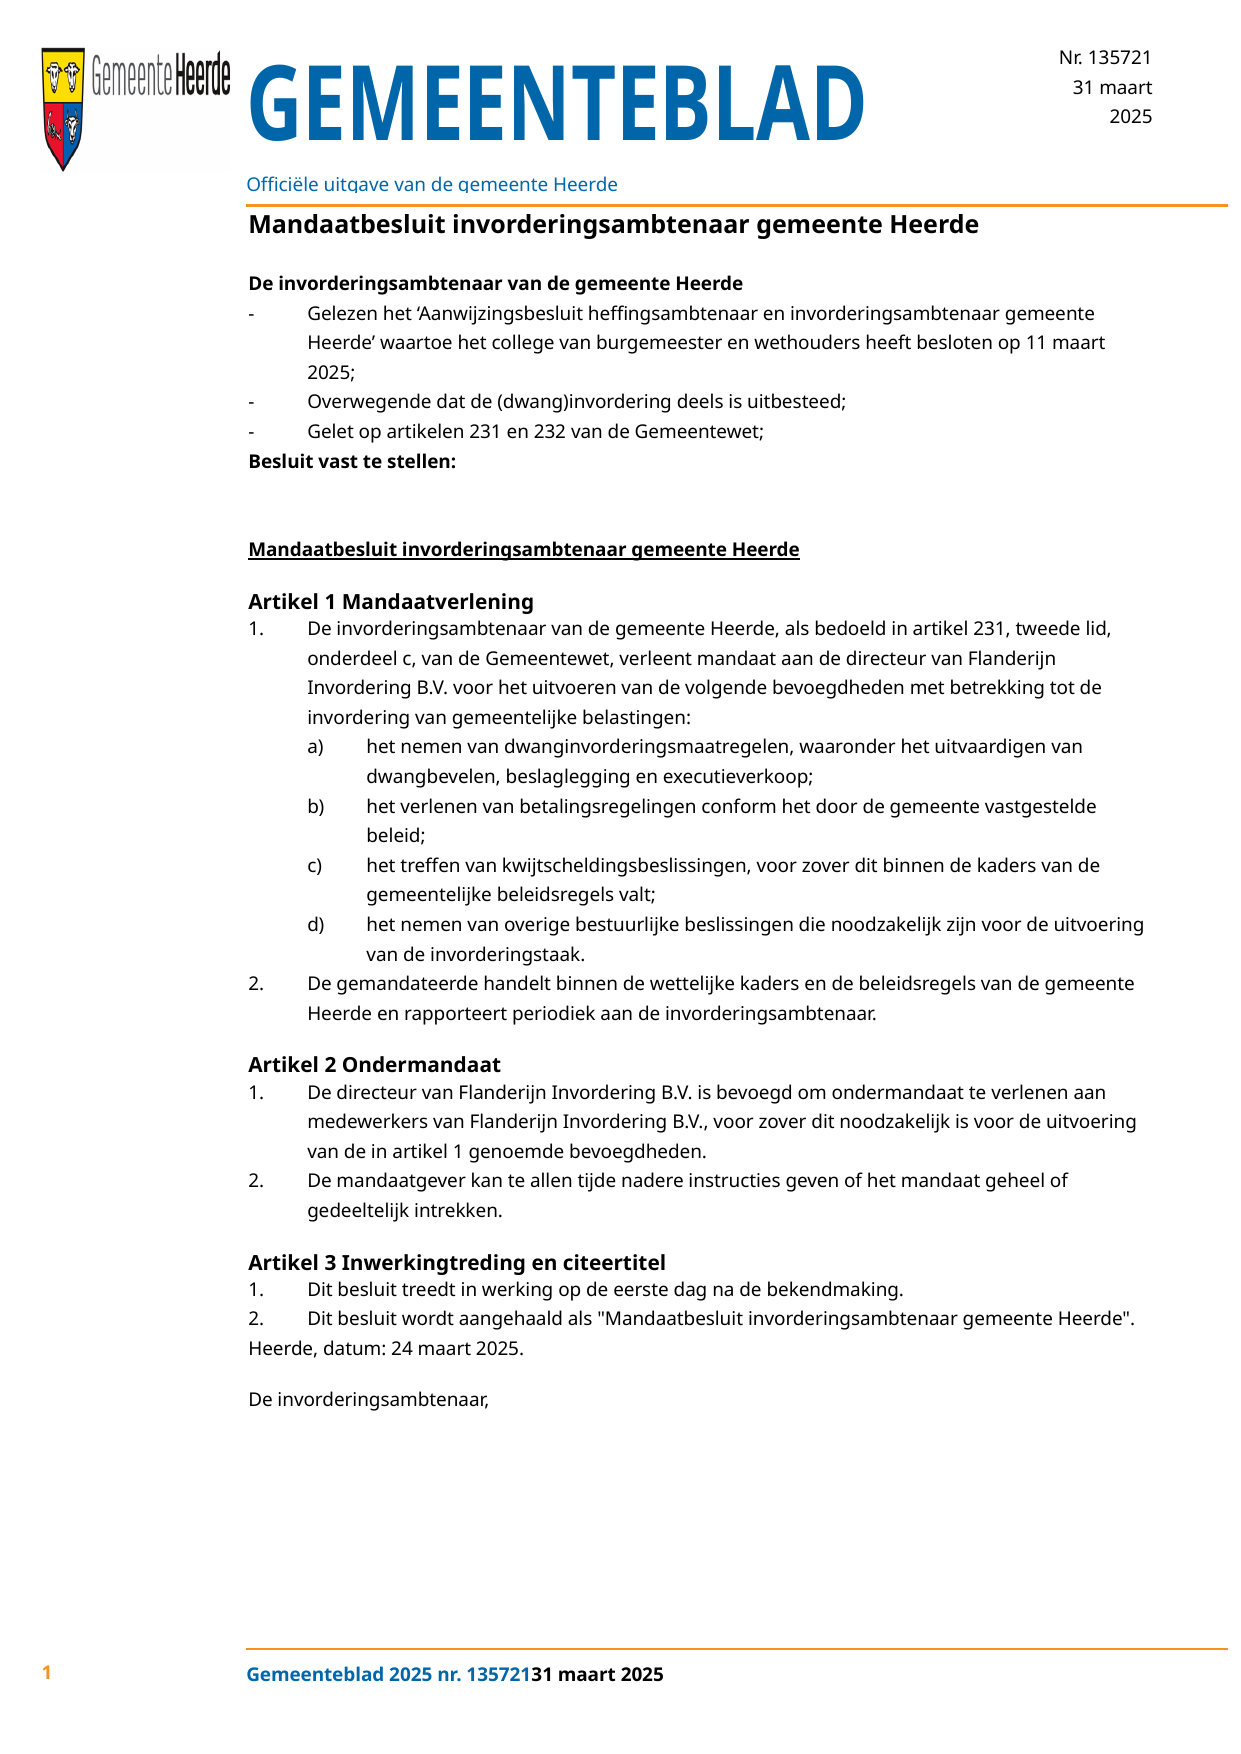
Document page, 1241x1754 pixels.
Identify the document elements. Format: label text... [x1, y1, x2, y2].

text Mandaatbesluit invorderingsambtenaar gemeente Heerde [248, 537, 1152, 562]
list Gelezen het ‘Aanwijzingsbesluit heffingsambtenaar en invorderingsambtenaar gemeente Heerde’ waartoe het college van burgemeester en wethouders heeft besloten op 11 maart 2025; [248, 300, 1152, 385]
list het verlenen van betalingsregelingen conform het door de gemeente vastgestelde beleid; [307, 793, 1152, 848]
list Dit besluit wordt aangehaald als "Mandaatbesluit invorderingsambtenaar gemeente Heerde". [248, 1306, 1152, 1331]
text Artikel 1 Mandaatverlening [248, 587, 1152, 615]
text Artikel 3 Inwerkingtreding en citeertitel [248, 1248, 1152, 1276]
list De gemandateerde handelt binnen de wettelijke kaders en de beleidsregels van de gemeente Heerde en rapporteert periodiek aan de invorderingsambtenaar. [248, 970, 1152, 1026]
list Dit besluit treedt in werking op de eerste dag na de bekendmaking. [248, 1276, 1152, 1302]
text De invorderingsambtenaar, [248, 1387, 1152, 1412]
list het nemen van dwanginvorderingsmaatregelen, waaronder het uitvaardigen van dwangbevelen, beslaglegging en executieverkoop; [307, 734, 1152, 789]
text De invorderingsambtenaar van de gemeente Heerde [248, 270, 1152, 296]
list het treffen van kwijtscheldingsbeslissingen, voor zover dit binnen de kaders van de gemeentelijke beleidsregels valt; [307, 852, 1152, 907]
text Heerde, datum: 24 maart 2025. [248, 1335, 1152, 1361]
list De mandaatgever kan te allen tijde nadere instructies geven of het mandaat geheel of gedeeltelijk intrekken. [248, 1168, 1152, 1223]
list Gelet op artikelen 231 en 232 van de Gemeentewet; [248, 418, 1152, 444]
list Overwegende dat de (dwang)invordering deels is uitbesteed; [248, 389, 1152, 414]
list het nemen van overige bestuurlijke beslissingen die noodzakelijk zijn voor de uitvoering van de invorderingstaak. [307, 911, 1152, 967]
text Besluit vast te stellen: [248, 448, 1152, 473]
text Mandaatbesluit invorderingsambtenaar gemeente Heerde [248, 207, 1152, 241]
text Artikel 2 Ondermandaat [248, 1050, 1152, 1079]
list De directeur van Flanderijn Invordering B.V. is bevoegd om ondermandaat te verlenen aan medewerkers van Flanderijn Invordering B.V., voor zover dit noodzakelijk is voor de uitvoering van de in artikel 1 genoemde bevoegdheden. [248, 1079, 1152, 1164]
picture [41, 47, 231, 172]
list De invorderingsambtenaar van de gemeente Heerde, als bedoeld in artikel 231, tweede lid, onderdeel c, van de Gemeentewet, verleent mandaat aan de directeur van Flanderijn Invordering B.V. voor het uitvoeren van de volgende bevoegdheden met betrekking tot de invordering van gemeentelijke belastingen: [248, 615, 1152, 730]
